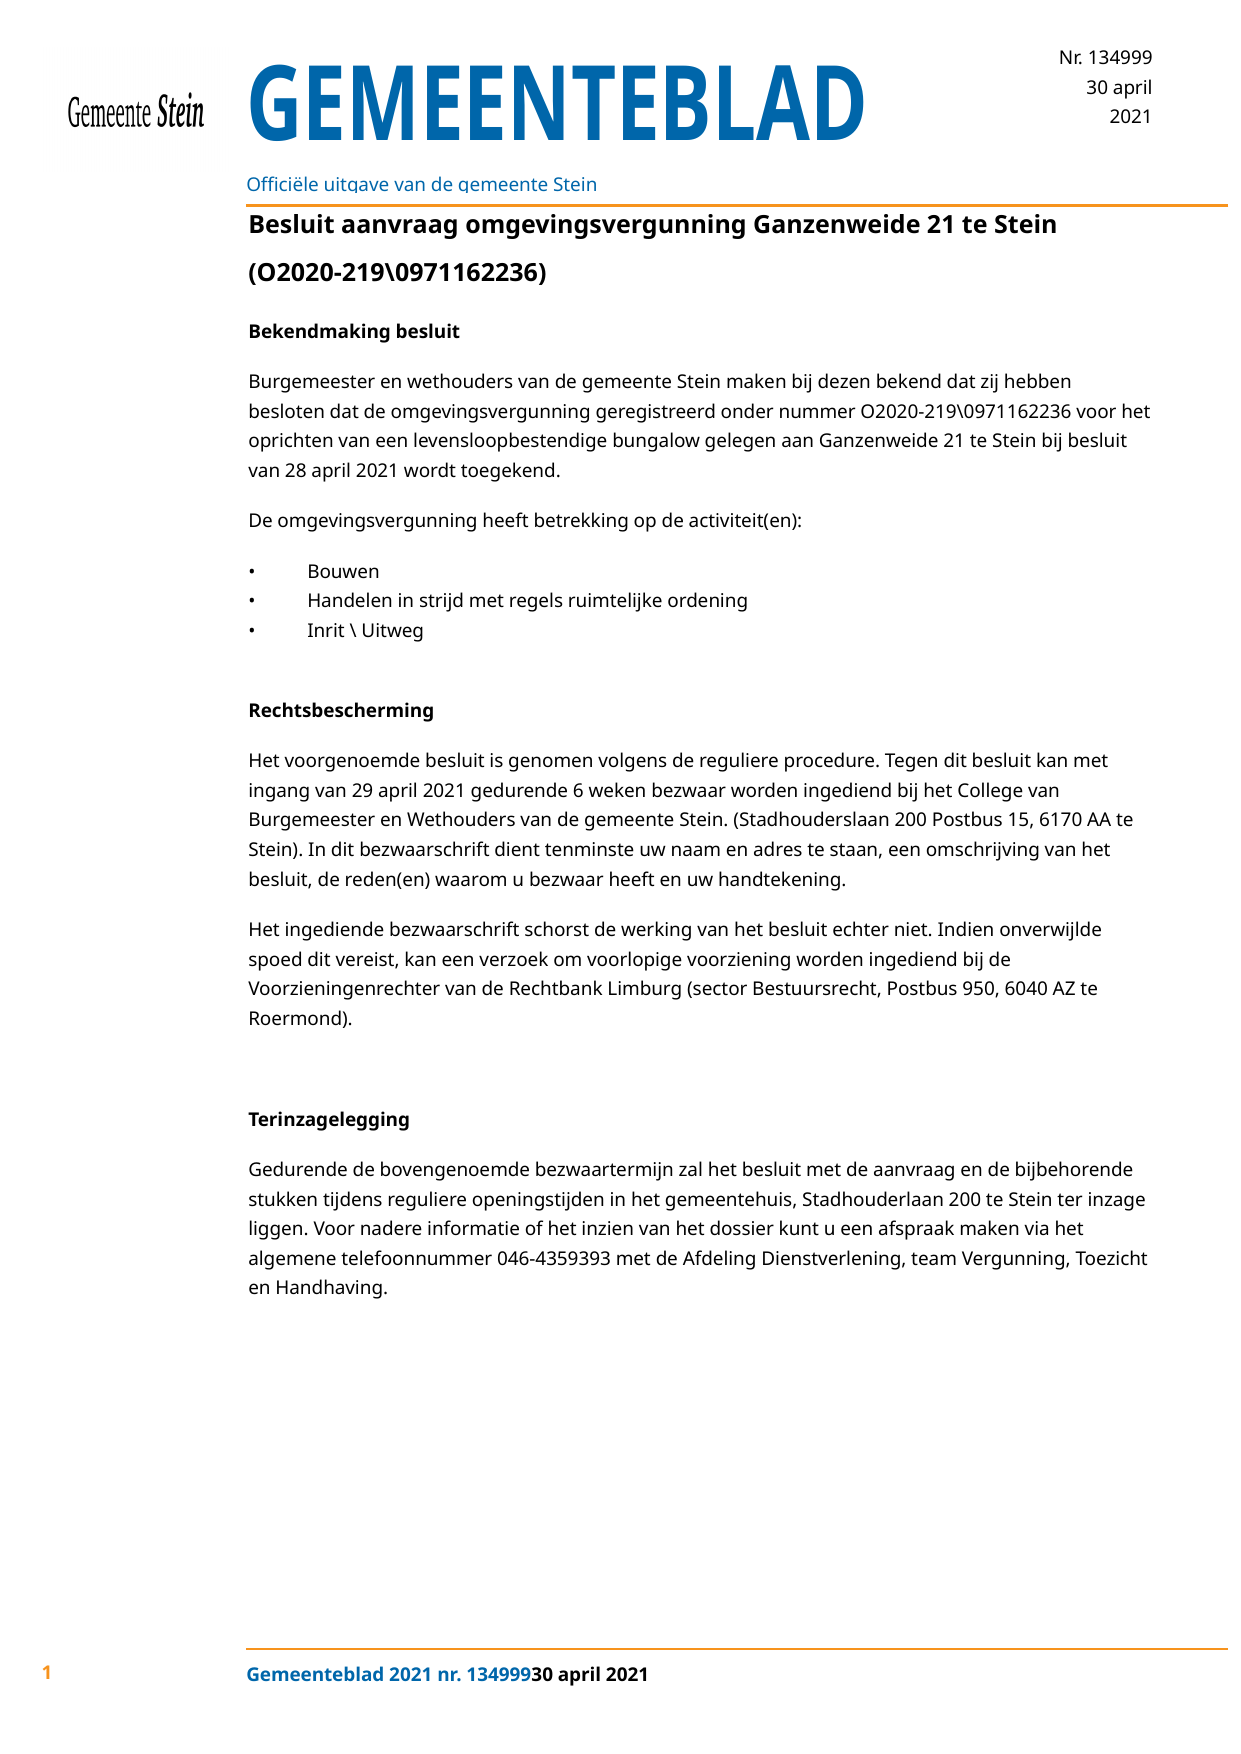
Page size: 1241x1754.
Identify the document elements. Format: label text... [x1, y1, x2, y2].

text Het ingediende bezwaarschrift schorst de werking van het besluit echter niet. Indien onverwijlde spoed dit vereist, kan een verzoek om voorlopige voorziening worden ingediend bij de Voorzieningenrechter van de Rechtbank Limburg (sector Bestuursrecht, Postbus 950, 6040 AZ te Roermond). [248, 916, 1152, 1031]
text Gedurende de bovengenoemde bezwaartermijn zal het besluit met de aanvraag en de bijbehorende stukken tijdens reguliere openingstijden in het gemeentehuis, Stadhouderlaan 200 te Stein ter inzage liggen. Voor nadere informatie of het inzien van het dossier kunt u een afspraak maken via het algemene telefoonnummer 046-4359393 met de Afdeling Dienstverlening, team Vergunning, Toezicht en Handhaving. [248, 1156, 1152, 1300]
picture [41, 47, 231, 172]
list Bouwen [248, 558, 1152, 584]
text Terinzagelegging [248, 1106, 1152, 1132]
text Bekendmaking besluit [248, 318, 1152, 344]
text Burgemeester en wethouders van de gemeente Stein maken bij dezen bekend dat zij hebben besloten dat de omgevingsvergunning geregistreerd onder nummer O2020-219\0971162236 voor het oprichten van een levensloopbestendige bungalow gelegen aan Ganzenweide 21 te Stein bij besluit van 28 april 2021 wordt toegekend. [248, 368, 1152, 483]
text Rechtsbescherming [248, 697, 1152, 723]
text Besluit aanvraag omgevingsvergunning Ganzenweide 21 te Stein (O2020-219\0971162236) [248, 207, 1152, 288]
list Handelen in strijd met regels ruimtelijke ordening [248, 587, 1152, 613]
list Inrit \ Uitweg [248, 617, 1152, 643]
text Het voorgenoemde besluit is genomen volgens de reguliere procedure. Tegen dit besluit kan met ingang van 29 april 2021 gedurende 6 weken bezwaar worden ingediend bij het College van Burgemeester en Wethouders van de gemeente Stein. (Stadhouderslaan 200 Postbus 15, 6170 AA te Stein). In dit bezwaarschrift dient tenminste uw naam en adres te staan, een omschrijving van het besluit, de reden(en) waarom u bezwaar heeft en uw handtekening. [248, 747, 1152, 892]
text De omgevingsvergunning heeft betrekking op de activiteit(en): [248, 507, 1152, 533]
